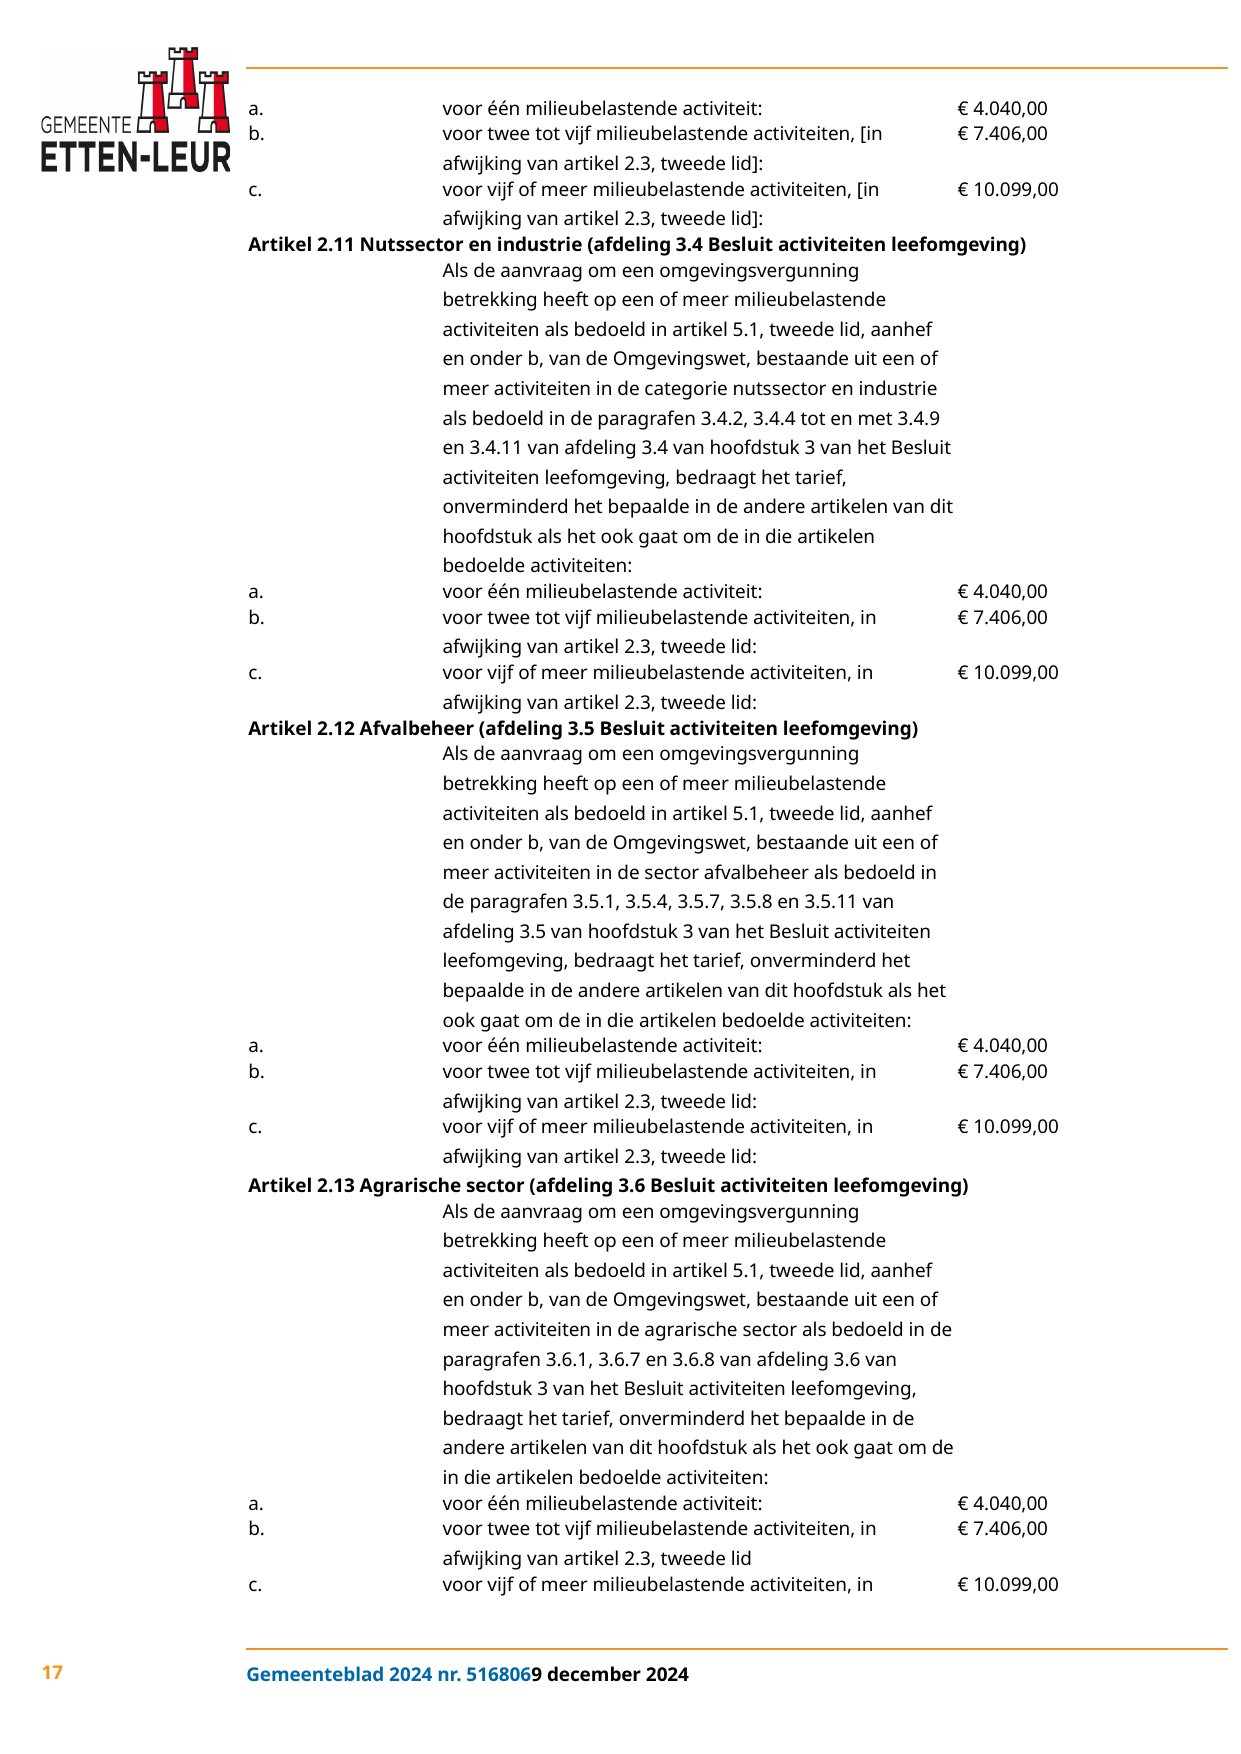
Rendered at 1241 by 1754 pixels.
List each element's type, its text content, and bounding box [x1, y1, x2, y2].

table_cell voor vijf of meer milieubelastende activiteiten, in afwijking van artikel 2.3, tweede lid: [442, 1114, 957, 1169]
table_cell b. [248, 604, 442, 659]
table_cell [248, 257, 442, 578]
table_cell € 10.099,00 [958, 1571, 1152, 1597]
table_cell a. [248, 579, 442, 604]
table_cell voor één milieubelastende activiteit: [442, 1490, 957, 1516]
table_cell voor twee tot vijf milieubelastende activiteiten, [in afwijking van artikel 2.3, tweede lid]: [442, 121, 957, 176]
table_cell € 4.040,00 [958, 579, 1152, 604]
table_cell b. [248, 1058, 442, 1113]
table_cell a. [248, 1490, 442, 1516]
table_cell c. [248, 660, 442, 715]
table_cell voor twee tot vijf milieubelastende activiteiten, in afwijking van artikel 2.3, tweede lid [442, 1516, 957, 1571]
table_cell [248, 1198, 442, 1490]
table_cell voor vijf of meer milieubelastende activiteiten, in afwijking van artikel 2.3, tweede lid: [442, 660, 957, 715]
table_cell € 10.099,00 [958, 1114, 1152, 1169]
table_cell € 10.099,00 [958, 176, 1152, 231]
table_cell c. [248, 1571, 442, 1597]
table_cell voor één milieubelastende activiteit: [442, 1033, 957, 1058]
table_cell a. [248, 1033, 442, 1058]
table_cell Als de aanvraag om een omgevingsvergunning betrekking heeft op een of meer milieubelastende activiteiten als bedoeld in artikel 5.1, tweede lid, aanhef en onder b, van de Omgevingswet, bestaande uit een of meer activiteiten in de agrarische sector als bedoeld in de paragrafen 3.6.1, 3.6.7 en 3.6.8 van afdeling 3.6 van hoofdstuk 3 van het Besluit activiteiten leefomgeving, bedraagt het tarief, onverminderd het bepaalde in de andere artikelen van dit hoofdstuk als het ook gaat om de in die artikelen bedoelde activiteiten: [442, 1198, 957, 1490]
table_cell [958, 1198, 1152, 1490]
table_cell € 10.099,00 [958, 660, 1152, 715]
table_cell voor twee tot vijf milieubelastende activiteiten, in afwijking van artikel 2.3, tweede lid: [442, 604, 957, 659]
table_cell € 7.406,00 [958, 121, 1152, 176]
table_cell [248, 741, 442, 1032]
table_cell € 7.406,00 [958, 1058, 1152, 1113]
table_cell € 4.040,00 [958, 1033, 1152, 1058]
table_cell c. [248, 176, 442, 231]
table_cell Artikel 2.11 Nutssector en industrie (afdeling 3.4 Besluit activiteiten leefomgeving) [248, 231, 1152, 257]
table_cell voor vijf of meer milieubelastende activiteiten, in [442, 1571, 957, 1597]
table_cell b. [248, 1516, 442, 1571]
table_cell voor één milieubelastende activiteit: [442, 95, 957, 121]
picture [41, 47, 231, 172]
table_cell € 4.040,00 [958, 95, 1152, 121]
table_cell Als de aanvraag om een omgevingsvergunning betrekking heeft op een of meer milieubelastende activiteiten als bedoeld in artikel 5.1, tweede lid, aanhef en onder b, van de Omgevingswet, bestaande uit een of meer activiteiten in de sector afvalbeheer als bedoeld in de paragrafen 3.5.1, 3.5.4, 3.5.7, 3.5.8 en 3.5.11 van afdeling 3.5 van hoofdstuk 3 van het Besluit activiteiten leefomgeving, bedraagt het tarief, onverminderd het bepaalde in de andere artikelen van dit hoofdstuk als het ook gaat om de in die artikelen bedoelde activiteiten: [442, 741, 957, 1032]
table_cell € 7.406,00 [958, 1516, 1152, 1571]
table_cell [958, 741, 1152, 1032]
table_cell Als de aanvraag om een omgevingsvergunning betrekking heeft op een of meer milieubelastende activiteiten als bedoeld in artikel 5.1, tweede lid, aanhef en onder b, van de Omgevingswet, bestaande uit een of meer activiteiten in de categorie nutssector en industrie als bedoeld in de paragrafen 3.4.2, 3.4.4 tot en met 3.4.9 en 3.4.11 van afdeling 3.4 van hoofdstuk 3 van het Besluit activiteiten leefomgeving, bedraagt het tarief, onverminderd het bepaalde in de andere artikelen van dit hoofdstuk als het ook gaat om de in die artikelen bedoelde activiteiten: [442, 257, 957, 578]
table_cell b. [248, 121, 442, 176]
table_header Artikel 2.13 Agrarische sector (afdeling 3.6 Besluit activiteiten leefomgeving) [248, 1172, 1152, 1198]
table_cell [958, 257, 1152, 578]
table_cell voor vijf of meer milieubelastende activiteiten, [in afwijking van artikel 2.3, tweede lid]: [442, 176, 957, 231]
table_cell € 7.406,00 [958, 604, 1152, 659]
table_cell c. [248, 1114, 442, 1169]
table_cell voor twee tot vijf milieubelastende activiteiten, in afwijking van artikel 2.3, tweede lid: [442, 1058, 957, 1113]
table_cell voor één milieubelastende activiteit: [442, 579, 957, 604]
table_cell Artikel 2.12 Afvalbeheer (afdeling 3.5 Besluit activiteiten leefomgeving) [248, 715, 1152, 741]
table_cell € 4.040,00 [958, 1490, 1152, 1516]
table_cell a. [248, 95, 442, 121]
